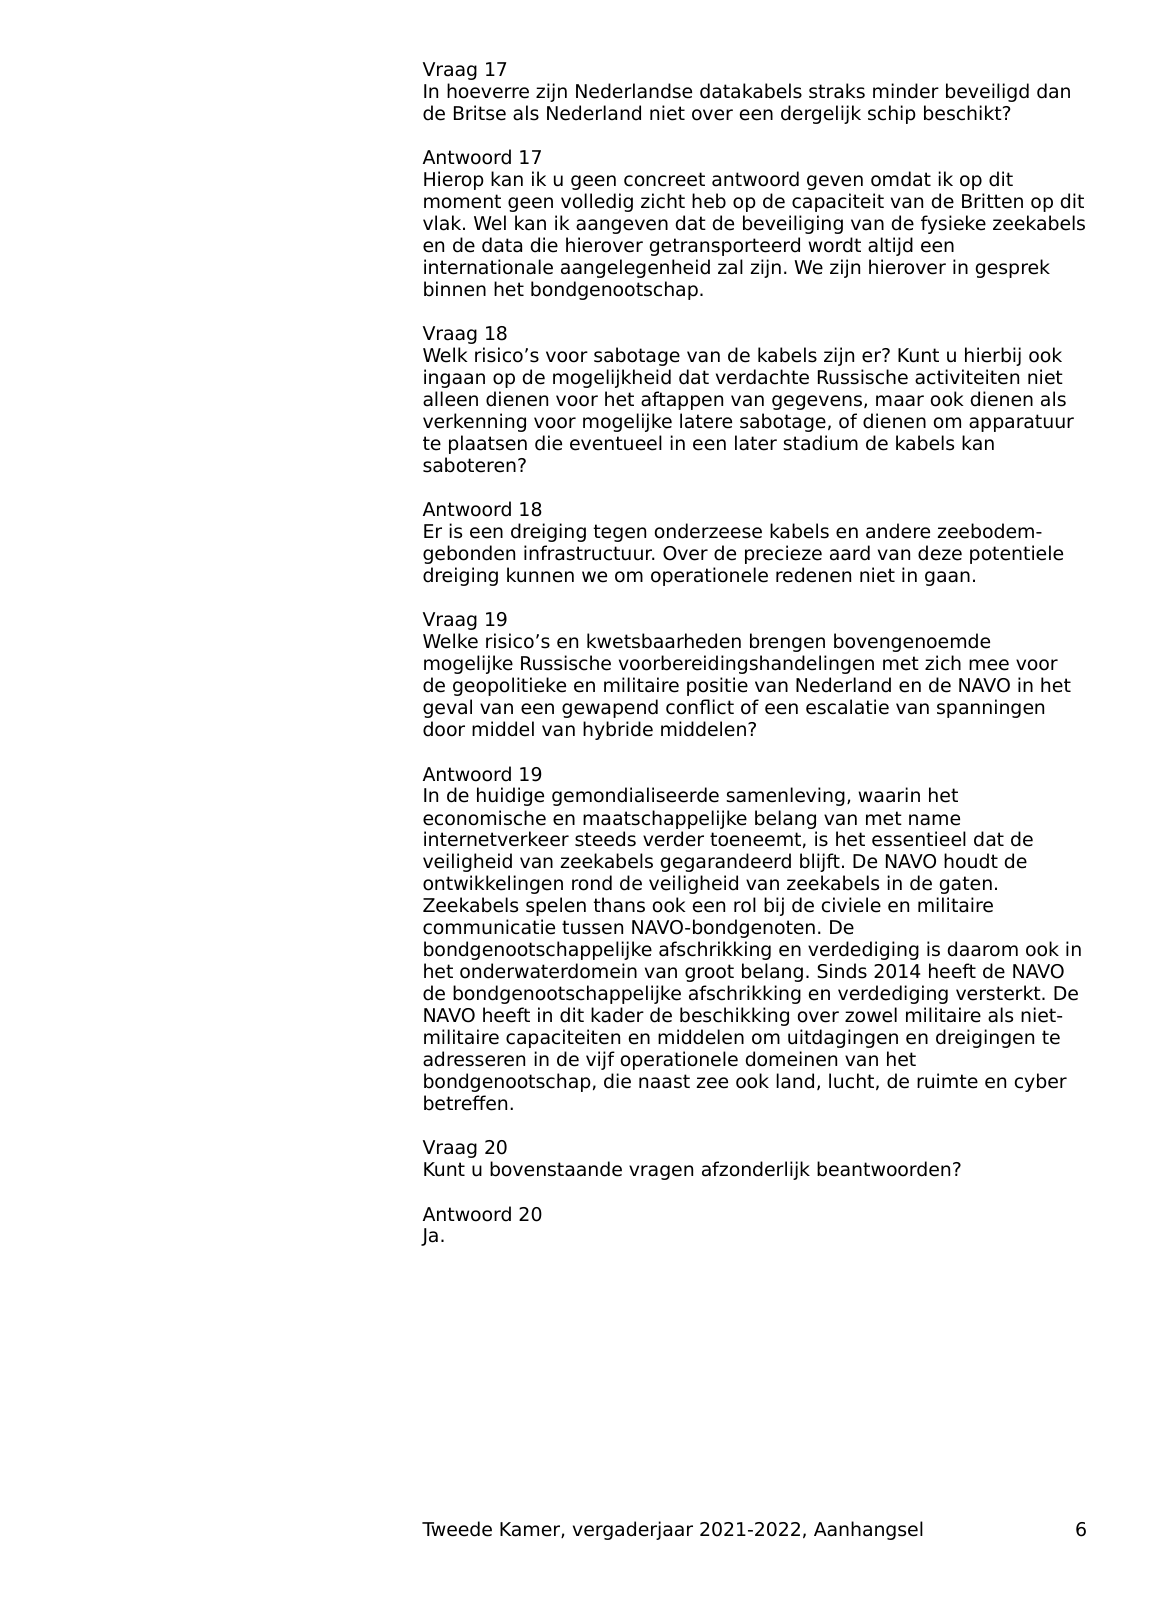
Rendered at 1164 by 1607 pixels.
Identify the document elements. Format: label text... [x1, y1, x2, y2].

text Antwoord 18 [422, 499, 1087, 521]
text Vraag 17 [422, 59, 1087, 81]
text Hierop kan ik u geen concreet antwoord geven omdat ik op dit moment geen volledig zicht heb op de capaciteit van de Britten op dit vlak. Wel kan ik aangeven dat de beveiliging van de fysieke zeekabels en de data die hierover getransporteerd wordt altijd een internationale aangelegenheid zal zijn. We zijn hierover in gesprek binnen het bondgenootschap. [422, 169, 1087, 301]
text Welk risico’s voor sabotage van de kabels zijn er? Kunt u hierbij ook ingaan op de mogelijkheid dat verdachte Russische activiteiten niet alleen dienen voor het aftappen van gegevens, maar ook dienen als verkenning voor mogelijke latere sabotage, of dienen om apparatuur te plaatsen die eventueel in een later stadium de kabels kan saboteren? [422, 345, 1087, 477]
text In hoeverre zijn Nederlandse datakabels straks minder beveiligd dan de Britse als Nederland niet over een dergelijk schip beschikt? [422, 81, 1087, 125]
text Antwoord 17 [422, 147, 1087, 169]
text Vraag 19 [422, 609, 1087, 631]
text Antwoord 20 [422, 1203, 1087, 1225]
text In de huidige gemondialiseerde samenleving, waarin het economische en maatschappelijke belang van met name internetverkeer steeds verder toeneemt, is het essentieel dat de veiligheid van zeekabels gegarandeerd blijft. De NAVO houdt de ontwikkelingen rond de veiligheid van zeekabels in de gaten. Zeekabels spelen thans ook een rol bij de civiele en militaire communicatie tussen NAVO-bondgenoten. De bondgenootschappelijke afschrikking en verdediging is daarom ook in het onderwaterdomein van groot belang. Sinds 2014 heeft de NAVO de bondgenootschappelijke afschrikking en verdediging versterkt. De NAVO heeft in dit kader de beschikking over zowel militaire als niet-militaire capaciteiten en middelen om uitdagingen en dreigingen te adresseren in de vijf operationele domeinen van het bondgenootschap, die naast zee ook land, lucht, de ruimte en cyber betreffen. [422, 785, 1087, 1115]
text Antwoord 19 [422, 763, 1087, 785]
text Welke risico’s en kwetsbaarheden brengen bovengenoemde mogelijke Russische voorbereidingshandelingen met zich mee voor de geopolitieke en militaire positie van Nederland en de NAVO in het geval van een gewapend conflict of een escalatie van spanningen door middel van hybride middelen? [422, 631, 1087, 741]
text Ja. [422, 1225, 1087, 1247]
text Kunt u bovenstaande vragen afzonderlijk beantwoorden? [422, 1159, 1087, 1181]
text Er is een dreiging tegen onderzeese kabels en andere zeebodem-gebonden infrastructuur. Over de precieze aard van deze potentiele dreiging kunnen we om operationele redenen niet in gaan. [422, 521, 1087, 587]
text Vraag 20 [422, 1137, 1087, 1159]
text Vraag 18 [422, 323, 1087, 345]
